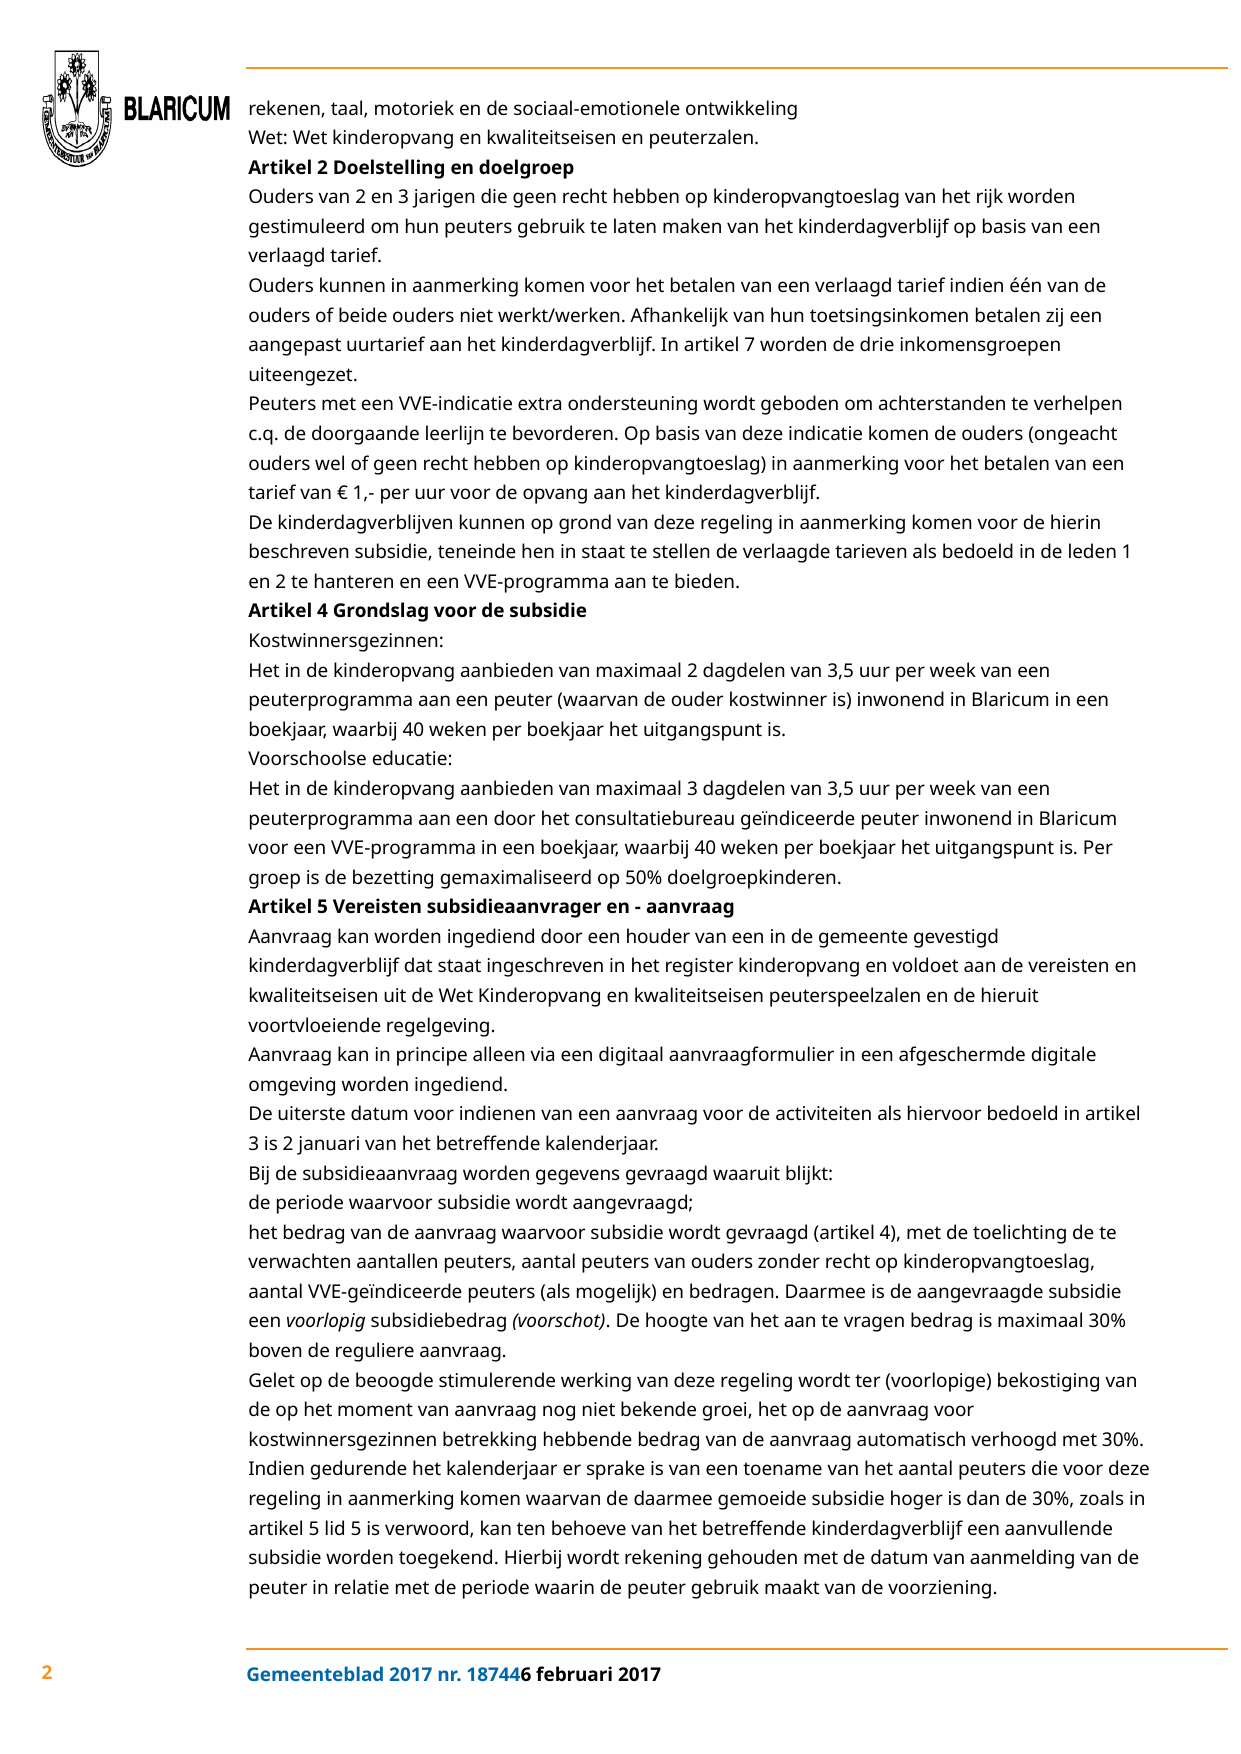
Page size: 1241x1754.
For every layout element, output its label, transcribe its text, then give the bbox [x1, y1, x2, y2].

text Gelet op de beoogde stimulerende werking van deze regeling wordt ter (voorlopige) bekostiging van de op het moment van aanvraag nog niet bekende groei, het op de aanvraag voor kostwinnersgezinnen betrekking hebbende bedrag van de aanvraag automatisch verhoogd met 30%. [248, 1367, 1152, 1452]
text Wet: Wet kinderopvang en kwaliteitseisen en peuterzalen. [248, 124, 1152, 150]
text Ouders van 2 en 3 jarigen die geen recht hebben op kinderopvangtoeslag van het rijk worden gestimuleerd om hun peuters gebruik te laten maken van het kinderdagverblijf op basis van een verlaagd tarief. [248, 183, 1152, 268]
text Aanvraag kan worden ingediend door een houder van een in de gemeente gevestigd kinderdagverblijf dat staat ingeschreven in het register kinderopvang en voldoet aan de vereisten en kwaliteitseisen uit de Wet Kinderopvang en kwaliteitseisen peuterspeelzalen en de hieruit voortvloeiende regelgeving. [248, 923, 1152, 1038]
text Artikel 4 Grondslag voor de subsidie [248, 598, 1152, 623]
text De kinderdagverblijven kunnen op grond van deze regeling in aanmerking komen voor de hierin beschreven subsidie, teneinde hen in staat te stellen de verlaagde tarieven als bedoeld in de leden 1 en 2 te hanteren en een VVE-programma aan te bieden. [248, 509, 1152, 594]
text Peuters met een VVE-indicatie extra ondersteuning wordt geboden om achterstanden te verhelpen c.q. de doorgaande leerlijn te bevorderen. Op basis van deze indicatie komen de ouders (ongeacht ouders wel of geen recht hebben op kinderopvangtoeslag) in aanmerking voor het betalen van een tarief van € 1,- per uur voor de opvang aan het kinderdagverblijf. [248, 391, 1152, 505]
text Bij de subsidieaanvraag worden gegevens gevraagd waaruit blijkt: [248, 1160, 1152, 1186]
text De uiterste datum voor indienen van een aanvraag voor de activiteiten als hiervoor bedoeld in artikel 3 is 2 januari van het betreffende kalenderjaar. [248, 1101, 1152, 1156]
text Het in de kinderopvang aanbieden van maximaal 2 dagdelen van 3,5 uur per week van een peuterprogramma aan een peuter (waarvan de ouder kostwinner is) inwonend in Blaricum in een boekjaar, waarbij 40 weken per boekjaar het uitgangspunt is. [248, 657, 1152, 742]
text Aanvraag kan in principe alleen via een digitaal aanvraagformulier in een afgeschermde digitale omgeving worden ingediend. [248, 1041, 1152, 1097]
text Het in de kinderopvang aanbieden van maximaal 3 dagdelen van 3,5 uur per week van een peuterprogramma aan een door het consultatiebureau geïndiceerde peuter inwonend in Blaricum voor een VVE-programma in een boekjaar, waarbij 40 weken per boekjaar het uitgangspunt is. Per groep is de bezetting gemaximaliseerd op 50% doelgroepkinderen. [248, 775, 1152, 890]
text rekenen, taal, motoriek en de sociaal-emotionele ontwikkeling [248, 95, 1152, 121]
text Kostwinnersgezinnen: [248, 627, 1152, 653]
text de periode waarvoor subsidie wordt aangevraagd; [248, 1189, 1152, 1215]
text Indien gedurende het kalenderjaar er sprake is van een toename van het aantal peuters die voor deze regeling in aanmerking komen waarvan de daarmee gemoeide subsidie hoger is dan de 30%, zoals in artikel 5 lid 5 is verwoord, kan ten behoeve van het betreffende kinderdagverblijf een aanvullende subsidie worden toegekend. Hierbij wordt rekening gehouden met de datum van aanmelding van de peuter in relatie met de periode waarin de peuter gebruik maakt van de voorziening. [248, 1456, 1152, 1600]
text Voorschoolse educatie: [248, 746, 1152, 771]
text Artikel 5 Vereisten subsidieaanvrager en - aanvraag [248, 893, 1152, 919]
text Artikel 2 Doelstelling en doelgroep [248, 154, 1152, 180]
text Ouders kunnen in aanmerking komen voor het betalen van een verlaagd tarief indien één van de ouders of beide ouders niet werkt/werken. Afhankelijk van hun toetsingsinkomen betalen zij een aangepast uurtarief aan het kinderdagverblijf. In artikel 7 worden de drie inkomensgroepen uiteengezet. [248, 272, 1152, 387]
text het bedrag van de aanvraag waarvoor subsidie wordt gevraagd (artikel 4), met de toelichting de te verwachten aantallen peuters, aantal peuters van ouders zonder recht op kinderopvangtoeslag, aantal VVE-geïndiceerde peuters (als mogelijk) en bedragen. Daarmee is de aangevraagde subsidie een voorlopig subsidiebedrag (voorschot). De hoogte van het aan te vragen bedrag is maximaal 30% boven de reguliere aanvraag. [248, 1219, 1152, 1363]
picture [41, 47, 231, 172]
